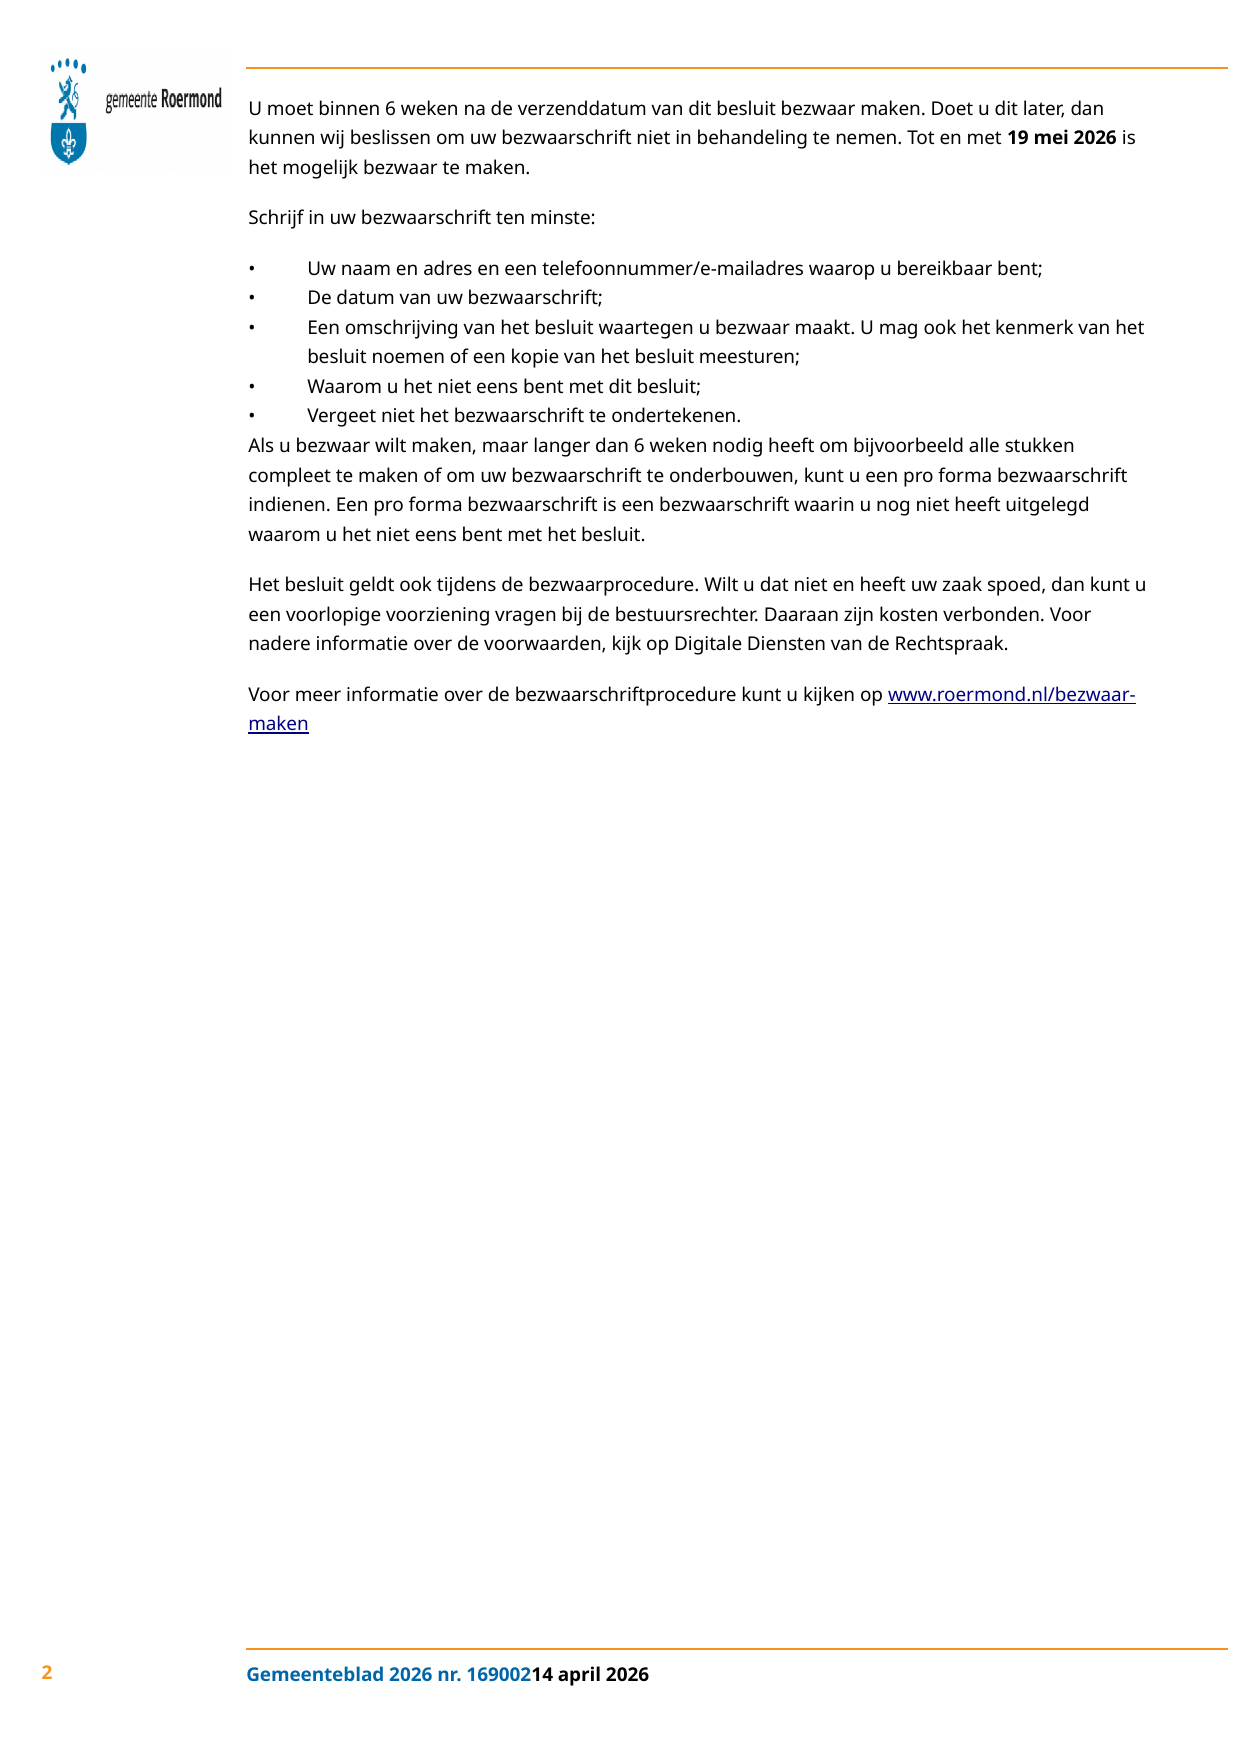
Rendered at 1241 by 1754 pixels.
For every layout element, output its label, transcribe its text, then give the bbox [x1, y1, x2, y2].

text Het besluit geldt ook tijdens de bezwaarprocedure. Wilt u dat niet en heeft uw zaak spoed, dan kunt u een voorlopige voorziening vragen bij de bestuursrechter. Daaraan zijn kosten verbonden. Voor nadere informatie over de voorwaarden, kijk op Digitale Diensten van de Rechtspraak. [248, 571, 1152, 656]
text Als u bezwaar wilt maken, maar langer dan 6 weken nodig heeft om bijvoorbeeld alle stukken compleet te maken of om uw bezwaarschrift te onderbouwen, kunt u een pro forma bezwaarschrift indienen. Een pro forma bezwaarschrift is een bezwaarschrift waarin u nog niet heeft uitgelegd waarom u het niet eens bent met het besluit. [248, 432, 1152, 547]
text U moet binnen 6 weken na de verzenddatum van dit besluit bezwaar maken. Doet u dit later, dan kunnen wij beslissen om uw bezwaarschrift niet in behandeling te nemen. Tot en met 19 mei 2026 is het mogelijk bezwaar te maken. [248, 95, 1152, 180]
list Waarom u het niet eens bent met dit besluit; [248, 373, 1152, 399]
picture [41, 47, 231, 172]
list Een omschrijving van het besluit waartegen u bezwaar maakt. U mag ook het kenmerk van het besluit noemen of een kopie van het besluit meesturen; [248, 314, 1152, 369]
text Schrijf in uw bezwaarschrift ten minste: [248, 204, 1152, 230]
list Vergeet niet het bezwaarschrift te ondertekenen. [248, 403, 1152, 428]
text Voor meer informatie over de bezwaarschriftprocedure kunt u kijken op www.roermond.nl/bezwaar-maken [248, 681, 1152, 736]
list Uw naam en adres en een telefoonnummer/e-mailadres waarop u bereikbaar bent; [248, 255, 1152, 281]
list De datum van uw bezwaarschrift; [248, 284, 1152, 310]
